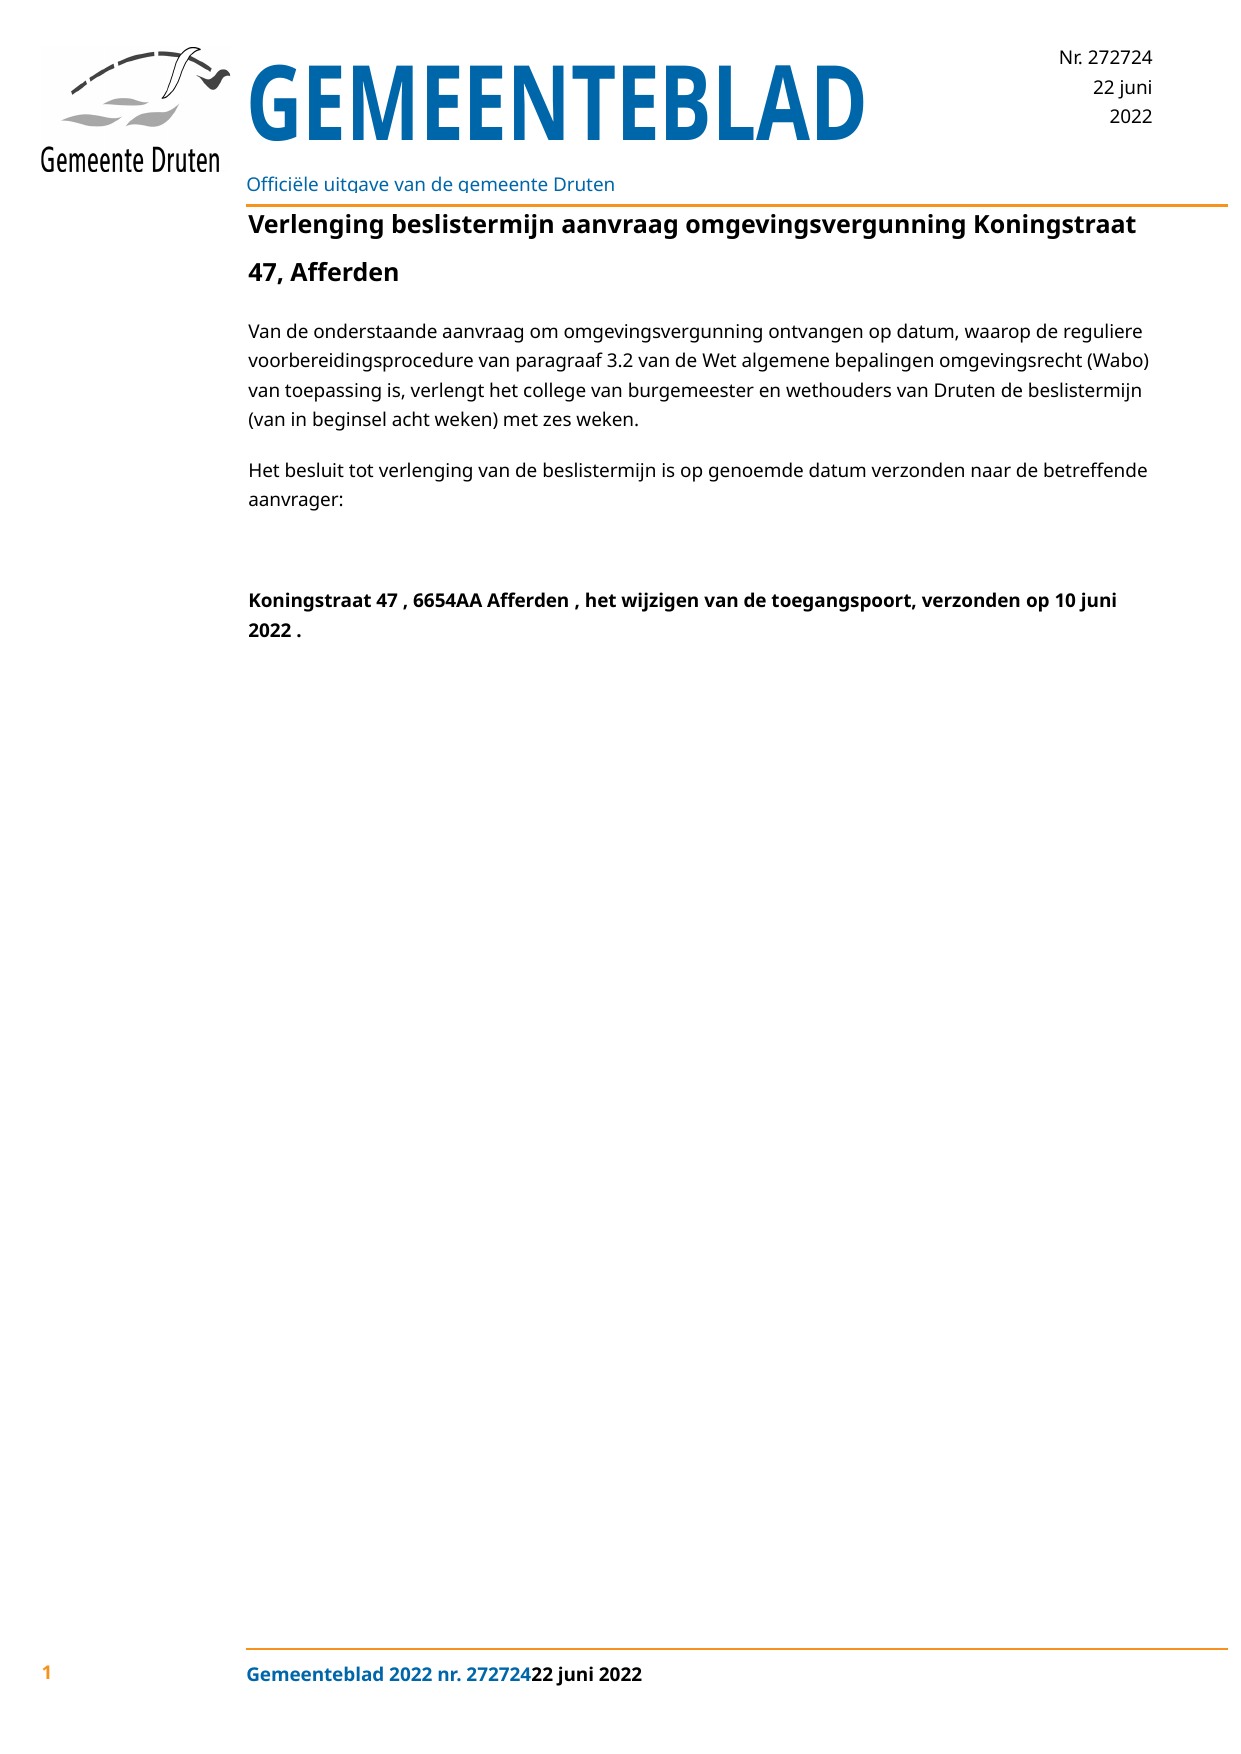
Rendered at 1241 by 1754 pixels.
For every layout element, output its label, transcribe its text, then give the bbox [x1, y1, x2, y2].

text Verlenging beslistermijn aanvraag omgevingsvergunning Koningstraat 47, Afferden [248, 207, 1152, 288]
picture [41, 47, 231, 172]
text Koningstraat 47 , 6654AA Afferden , het wijzigen van de toegangspoort, verzonden op 10 juni 2022 . [248, 587, 1152, 643]
text Van de onderstaande aanvraag om omgevingsvergunning ontvangen op datum, waarop de reguliere voorbereidingsprocedure van paragraaf 3.2 van de Wet algemene bepalingen omgevingsrecht (Wabo) van toepassing is, verlengt het college van burgemeester en wethouders van Druten de beslistermijn (van in beginsel acht weken) met zes weken. [248, 318, 1152, 432]
text Het besluit tot verlenging van de beslistermijn is op genoemde datum verzonden naar de betreffende aanvrager: [248, 457, 1152, 512]
